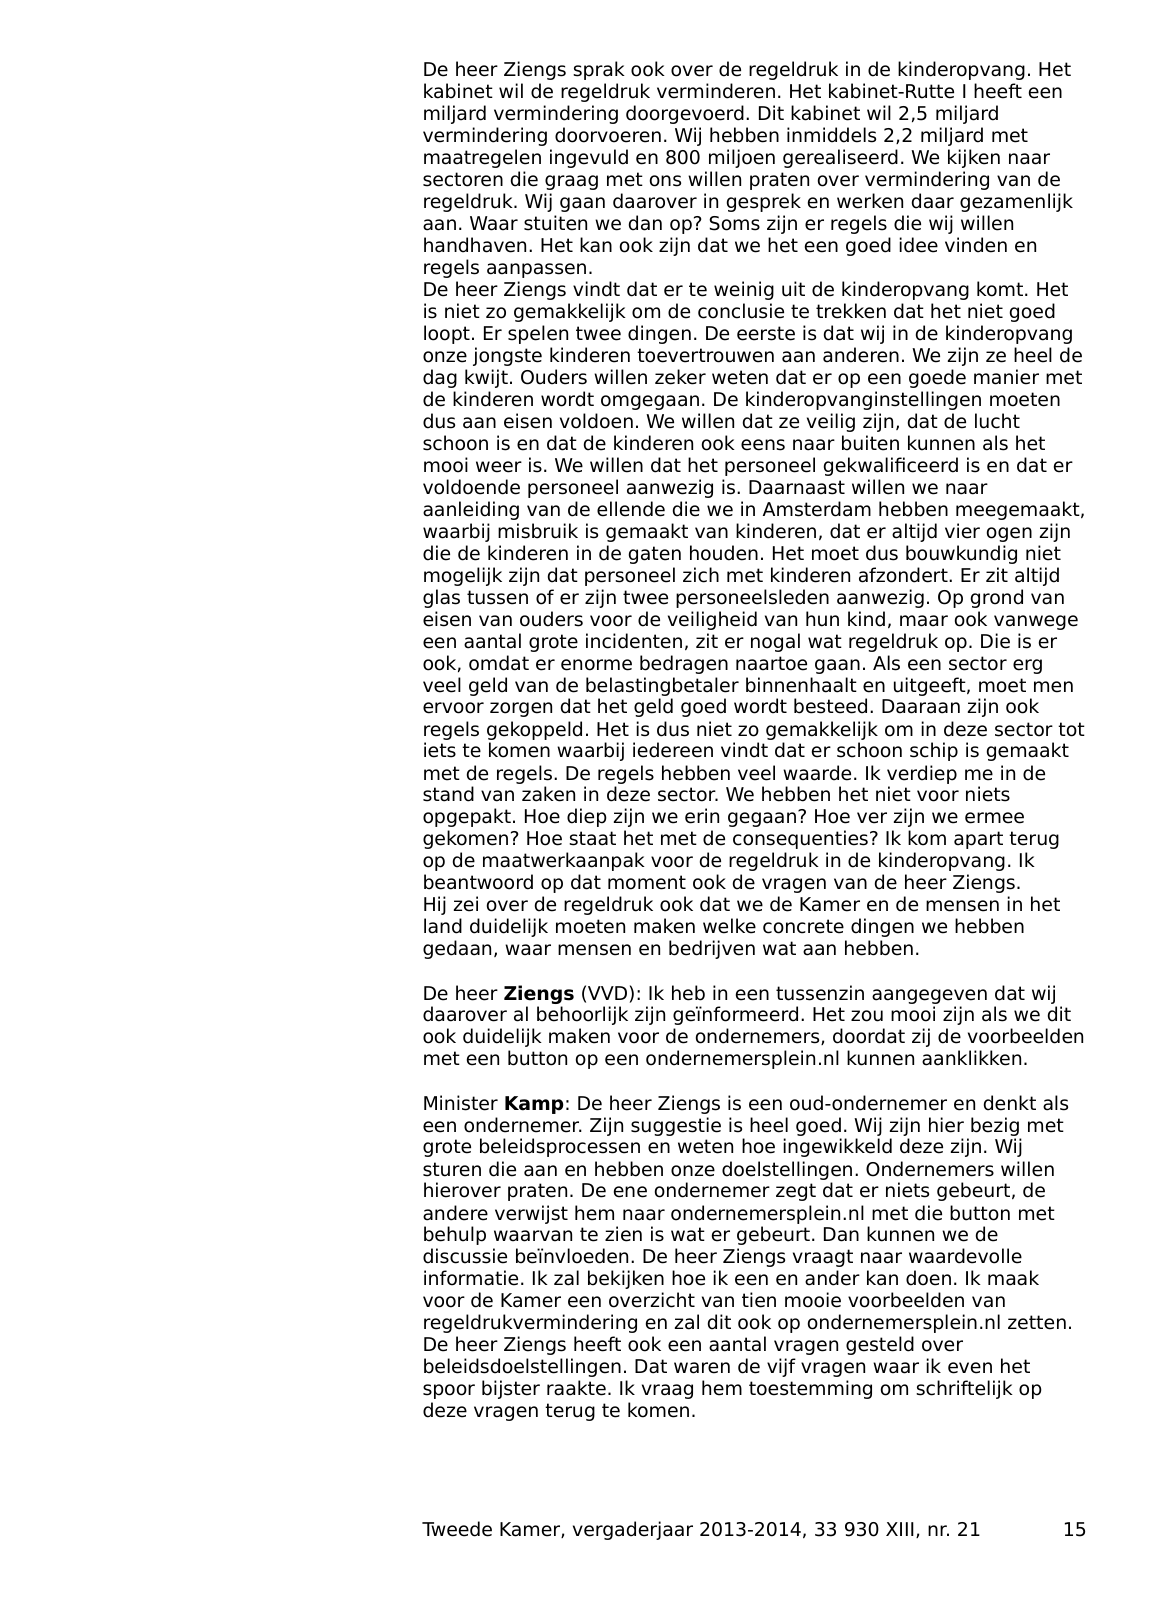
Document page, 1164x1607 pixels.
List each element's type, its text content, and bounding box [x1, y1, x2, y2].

text De heer Ziengs (VVD): Ik heb in een tussenzin aangegeven dat wij daarover al behoorlijk zijn geïnformeerd. Het zou mooi zijn als we dit ook duidelijk maken voor de ondernemers, doordat zij de voorbeelden met een button op een ondernemersplein.nl kunnen aanklikken. [422, 982, 1087, 1070]
text Minister Kamp: De heer Ziengs is een oud-ondernemer en denkt als een ondernemer. Zijn suggestie is heel goed. Wij zijn hier bezig met grote beleidsprocessen en weten hoe ingewikkeld deze zijn. Wij sturen die aan en hebben onze doelstellingen. Ondernemers willen hierover praten. De ene ondernemer zegt dat er niets gebeurt, de andere verwijst hem naar ondernemersplein.nl met die button met behulp waarvan te zien is wat er gebeurt. Dan kunnen we de discussie beïnvloeden. De heer Ziengs vraagt naar waardevolle informatie. Ik zal bekijken hoe ik een en ander kan doen. Ik maak voor de Kamer een overzicht van tien mooie voorbeelden van regeldrukvermindering en zal dit ook op ondernemersplein.nl zetten. [422, 1092, 1087, 1334]
text Hij zei over de regeldruk ook dat we de Kamer en de mensen in het land duidelijk moeten maken welke concrete dingen we hebben gedaan, waar mensen en bedrijven wat aan hebben. [422, 894, 1087, 960]
text De heer Ziengs vindt dat er te weinig uit de kinderopvang komt. Het is niet zo gemakkelijk om de conclusie te trekken dat het niet goed loopt. Er spelen twee dingen. De eerste is dat wij in de kinderopvang onze jongste kinderen toevertrouwen aan anderen. We zijn ze heel de dag kwijt. Ouders willen zeker weten dat er op een goede manier met de kinderen wordt omgegaan. De kinderopvanginstellingen moeten dus aan eisen voldoen. We willen dat ze veilig zijn, dat de lucht schoon is en dat de kinderen ook eens naar buiten kunnen als het mooi weer is. We willen dat het personeel gekwalificeerd is en dat er voldoende personeel aanwezig is. Daarnaast willen we naar aanleiding van de ellende die we in Amsterdam hebben meegemaakt, waarbij misbruik is gemaakt van kinderen, dat er altijd vier ogen zijn die de kinderen in de gaten houden. Het moet dus bouwkundig niet mogelijk zijn dat personeel zich met kinderen afzondert. Er zit altijd glas tussen of er zijn twee personeelsleden aanwezig. Op grond van eisen van ouders voor de veiligheid van hun kind, maar ook vanwege een aantal grote incidenten, zit er nogal wat regeldruk op. Die is er ook, omdat er enorme bedragen naartoe gaan. Als een sector erg veel geld van de belastingbetaler binnenhaalt en uitgeeft, moet men ervoor zorgen dat het geld goed wordt besteed. Daaraan zijn ook regels gekoppeld. Het is dus niet zo gemakkelijk om in deze sector tot iets te komen waarbij iedereen vindt dat er schoon schip is gemaakt met de regels. De regels hebben veel waarde. Ik verdiep me in de stand van zaken in deze sector. We hebben het niet voor niets opgepakt. Hoe diep zijn we erin gegaan? Hoe ver zijn we ermee gekomen? Hoe staat het met de consequenties? Ik kom apart terug op de maatwerkaanpak voor de regeldruk in de kinderopvang. Ik beantwoord op dat moment ook de vragen van de heer Ziengs. [422, 279, 1087, 894]
text De heer Ziengs sprak ook over de regeldruk in de kinderopvang. Het kabinet wil de regeldruk verminderen. Het kabinet-Rutte I heeft een miljard vermindering doorgevoerd. Dit kabinet wil 2,5 miljard vermindering doorvoeren. Wij hebben inmiddels 2,2 miljard met maatregelen ingevuld en 800 miljoen gerealiseerd. We kijken naar sectoren die graag met ons willen praten over vermindering van de regeldruk. Wij gaan daarover in gesprek en werken daar gezamenlijk aan. Waar stuiten we dan op? Soms zijn er regels die wij willen handhaven. Het kan ook zijn dat we het een goed idee vinden en regels aanpassen. [422, 59, 1087, 279]
text De heer Ziengs heeft ook een aantal vragen gesteld over beleidsdoelstellingen. Dat waren de vijf vragen waar ik even het spoor bijster raakte. Ik vraag hem toestemming om schriftelijk op deze vragen terug te komen. [422, 1334, 1087, 1422]
